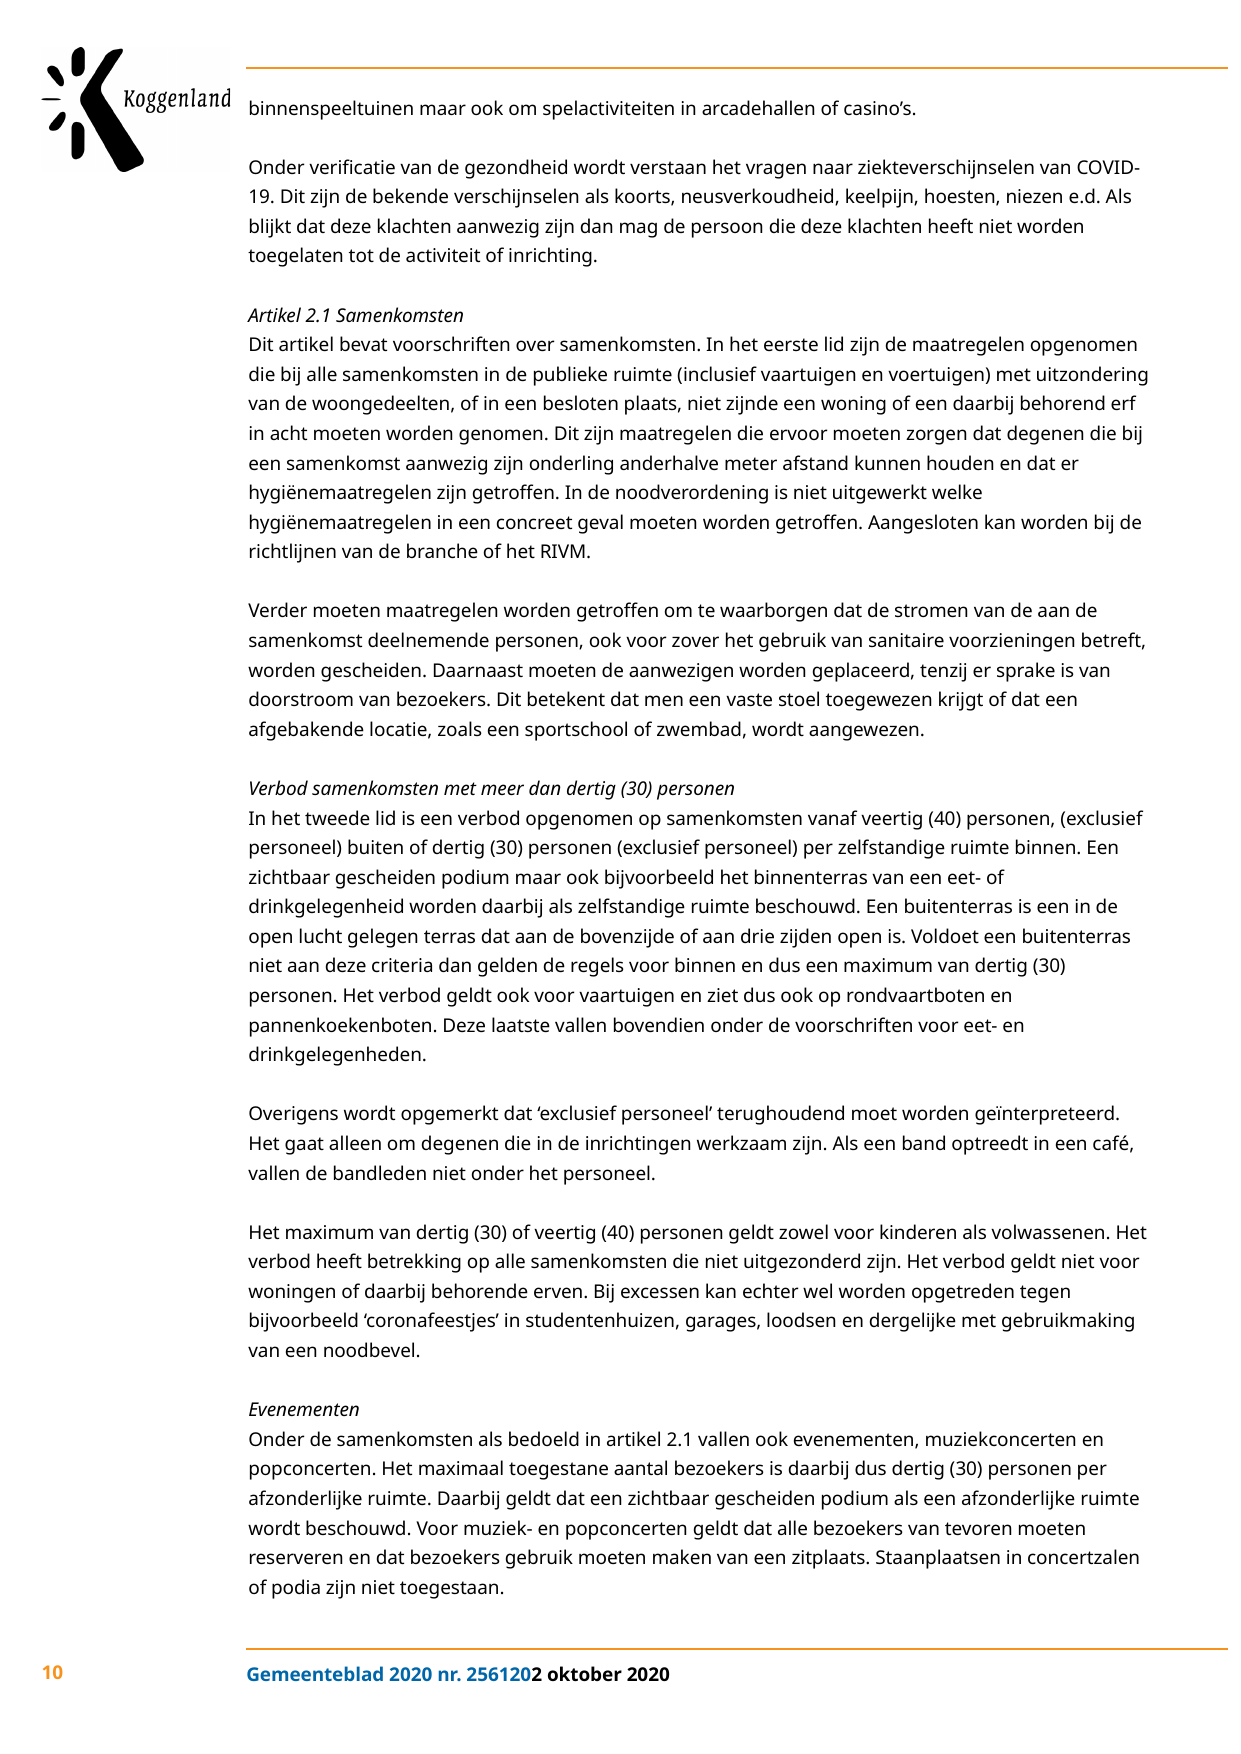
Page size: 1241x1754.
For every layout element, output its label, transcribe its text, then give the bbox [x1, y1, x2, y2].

picture [41, 47, 231, 172]
text Onder de samenkomsten als bedoeld in artikel 2.1 vallen ook evenementen, muziekconcerten en popconcerten. Het maximaal toegestane aantal bezoekers is daarbij dus dertig (30) personen per afzonderlijke ruimte. Daarbij geldt dat een zichtbaar gescheiden podium als een afzonderlijke ruimte wordt beschouwd. Voor muziek- en popconcerten geldt dat alle bezoekers van tevoren moeten reserveren en dat bezoekers gebruik moeten maken van een zitplaats. Staanplaatsen in concertzalen of podia zijn niet toegestaan. [248, 1426, 1152, 1600]
text Het maximum van dertig (30) of veertig (40) personen geldt zowel voor kinderen als volwassenen. Het verbod heeft betrekking op alle samenkomsten die niet uitgezonderd zijn. Het verbod geldt niet voor woningen of daarbij behorende erven. Bij excessen kan echter wel worden opgetreden tegen bijvoorbeeld ‘coronafeestjes’ in studentenhuizen, garages, loodsen en dergelijke met gebruikmaking van een noodbevel. [248, 1219, 1152, 1363]
text Onder verificatie van de gezondheid wordt verstaan het vragen naar ziekteverschijnselen van COVID-19. Dit zijn de bekende verschijnselen als koorts, neusverkoudheid, keelpijn, hoesten, niezen e.d. Als blijkt dat deze klachten aanwezig zijn dan mag de persoon die deze klachten heeft niet worden toegelaten tot de activiteit of inrichting. [248, 154, 1152, 268]
text Evenementen [248, 1396, 1152, 1422]
text Verder moeten maatregelen worden getroffen om te waarborgen dat de stromen van de aan de samenkomst deelnemende personen, ook voor zover het gebruik van sanitaire voorzieningen betreft, worden gescheiden. Daarnaast moeten de aanwezigen worden geplaceerd, tenzij er sprake is van doorstroom van bezoekers. Dit betekent dat men een vaste stoel toegewezen krijgt of dat een afgebakende locatie, zoals een sportschool of zwembad, wordt aangewezen. [248, 598, 1152, 742]
text Overigens wordt opgemerkt dat ‘exclusief personeel’ terughoudend moet worden geïnterpreteerd. Het gaat alleen om degenen die in de inrichtingen werkzaam zijn. Als een band optreedt in een café, vallen de bandleden niet onder het personeel. [248, 1101, 1152, 1186]
text Verbod samenkomsten met meer dan dertig (30) personen [248, 775, 1152, 801]
text binnenspeeltuinen maar ook om spelactiviteiten in arcadehallen of casino’s. [248, 95, 1152, 121]
text In het tweede lid is een verbod opgenomen op samenkomsten vanaf veertig (40) personen, (exclusief personeel) buiten of dertig (30) personen (exclusief personeel) per zelfstandige ruimte binnen. Een zichtbaar gescheiden podium maar ook bijvoorbeeld het binnenterras van een eet- of drinkgelegenheid worden daarbij als zelfstandige ruimte beschouwd. Een buitenterras is een in de open lucht gelegen terras dat aan de bovenzijde of aan drie zijden open is. Voldoet een buitenterras niet aan deze criteria dan gelden de regels voor binnen en dus een maximum van dertig (30) personen. Het verbod geldt ook voor vaartuigen en ziet dus ook op rondvaartboten en pannenkoekenboten. Deze laatste vallen bovendien onder de voorschriften voor eet- en drinkgelegenheden. [248, 805, 1152, 1067]
text Dit artikel bevat voorschriften over samenkomsten. In het eerste lid zijn de maatregelen opgenomen die bij alle samenkomsten in de publieke ruimte (inclusief vaartuigen en voertuigen) met uitzondering van de woongedeelten, of in een besloten plaats, niet zijnde een woning of een daarbij behorend erf in acht moeten worden genomen. Dit zijn maatregelen die ervoor moeten zorgen dat degenen die bij een samenkomst aanwezig zijn onderling anderhalve meter afstand kunnen houden en dat er hygiënemaatregelen zijn getroffen. In de noodverordening is niet uitgewerkt welke hygiënemaatregelen in een concreet geval moeten worden getroffen. Aangesloten kan worden bij de richtlijnen van de branche of het RIVM. [248, 331, 1152, 564]
text Artikel 2.1 Samenkomsten [248, 302, 1152, 328]
